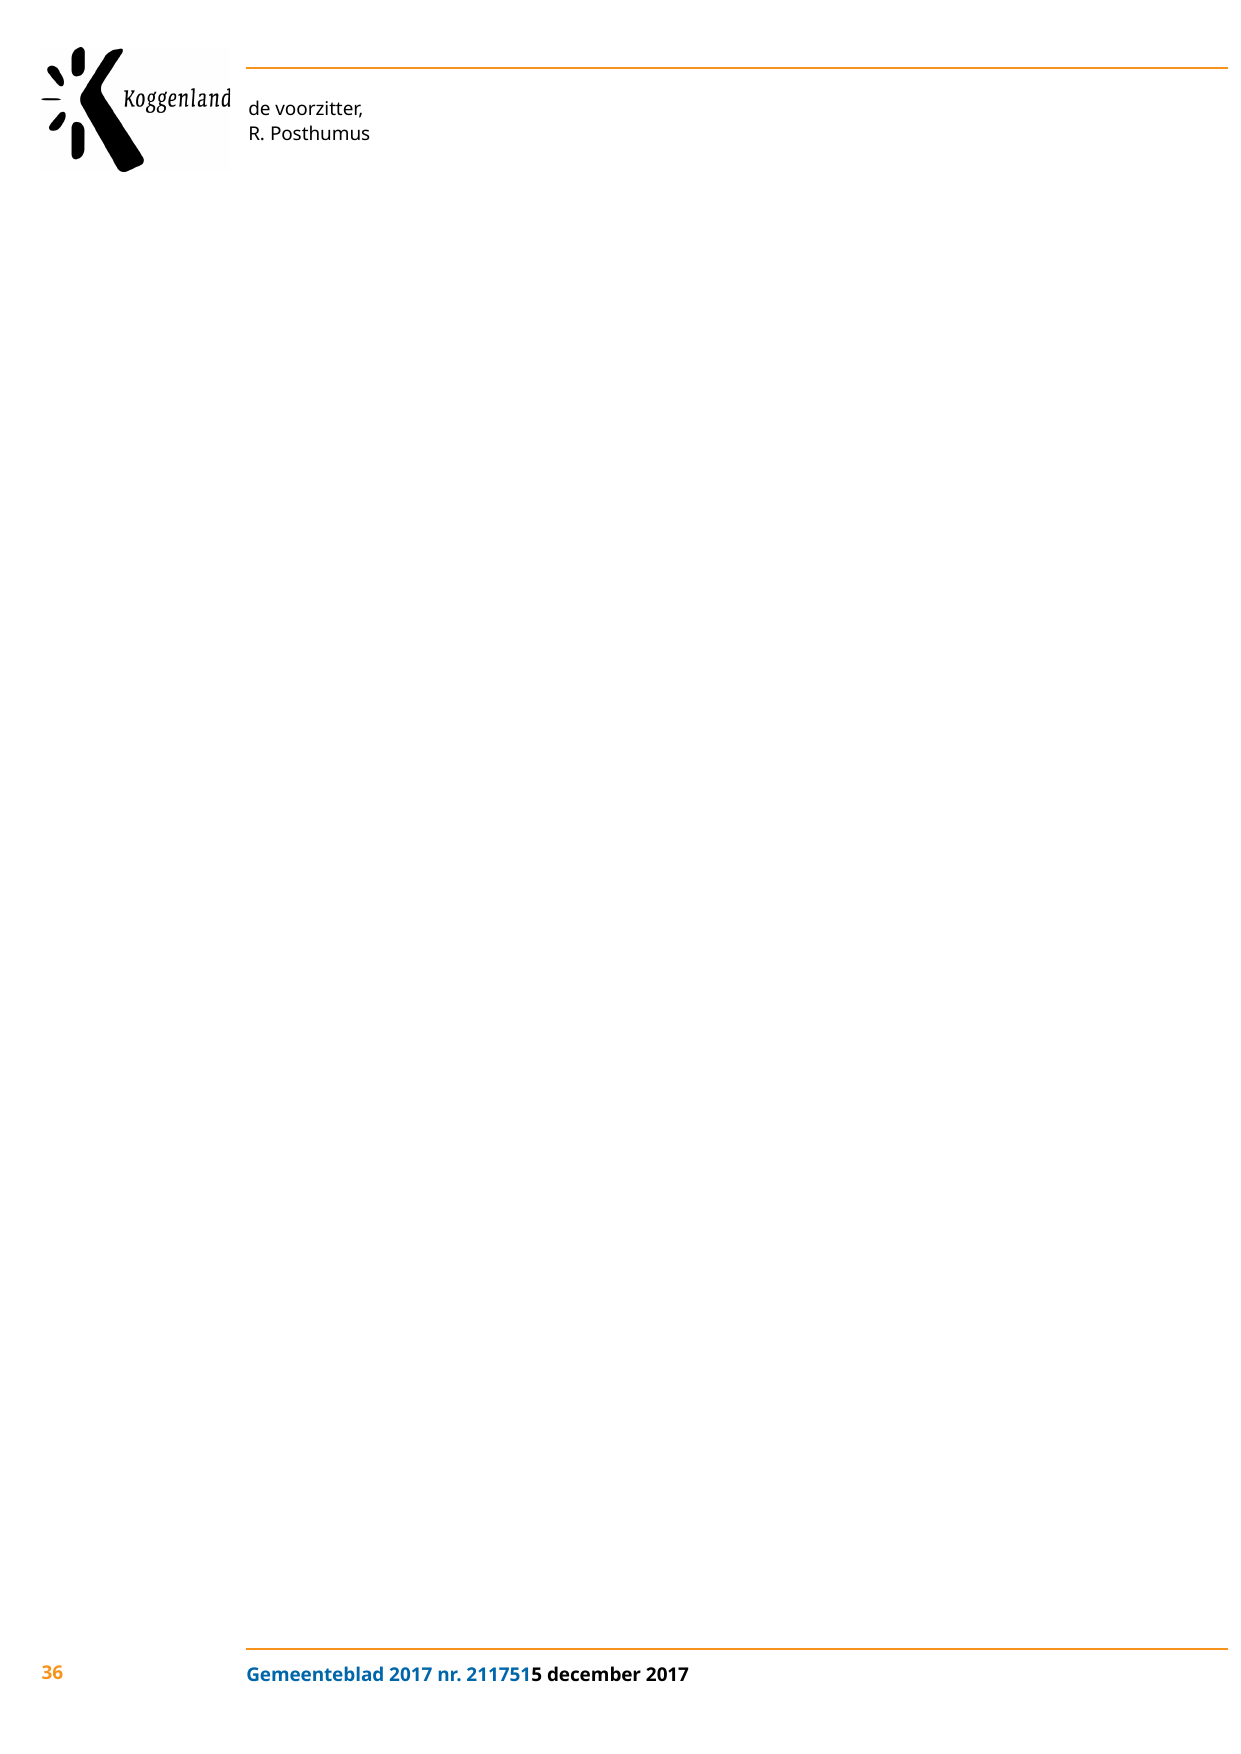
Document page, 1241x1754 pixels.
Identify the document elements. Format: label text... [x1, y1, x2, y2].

picture [41, 47, 231, 172]
text R. Posthumus [248, 121, 1152, 146]
text de voorzitter, [248, 95, 1152, 121]
